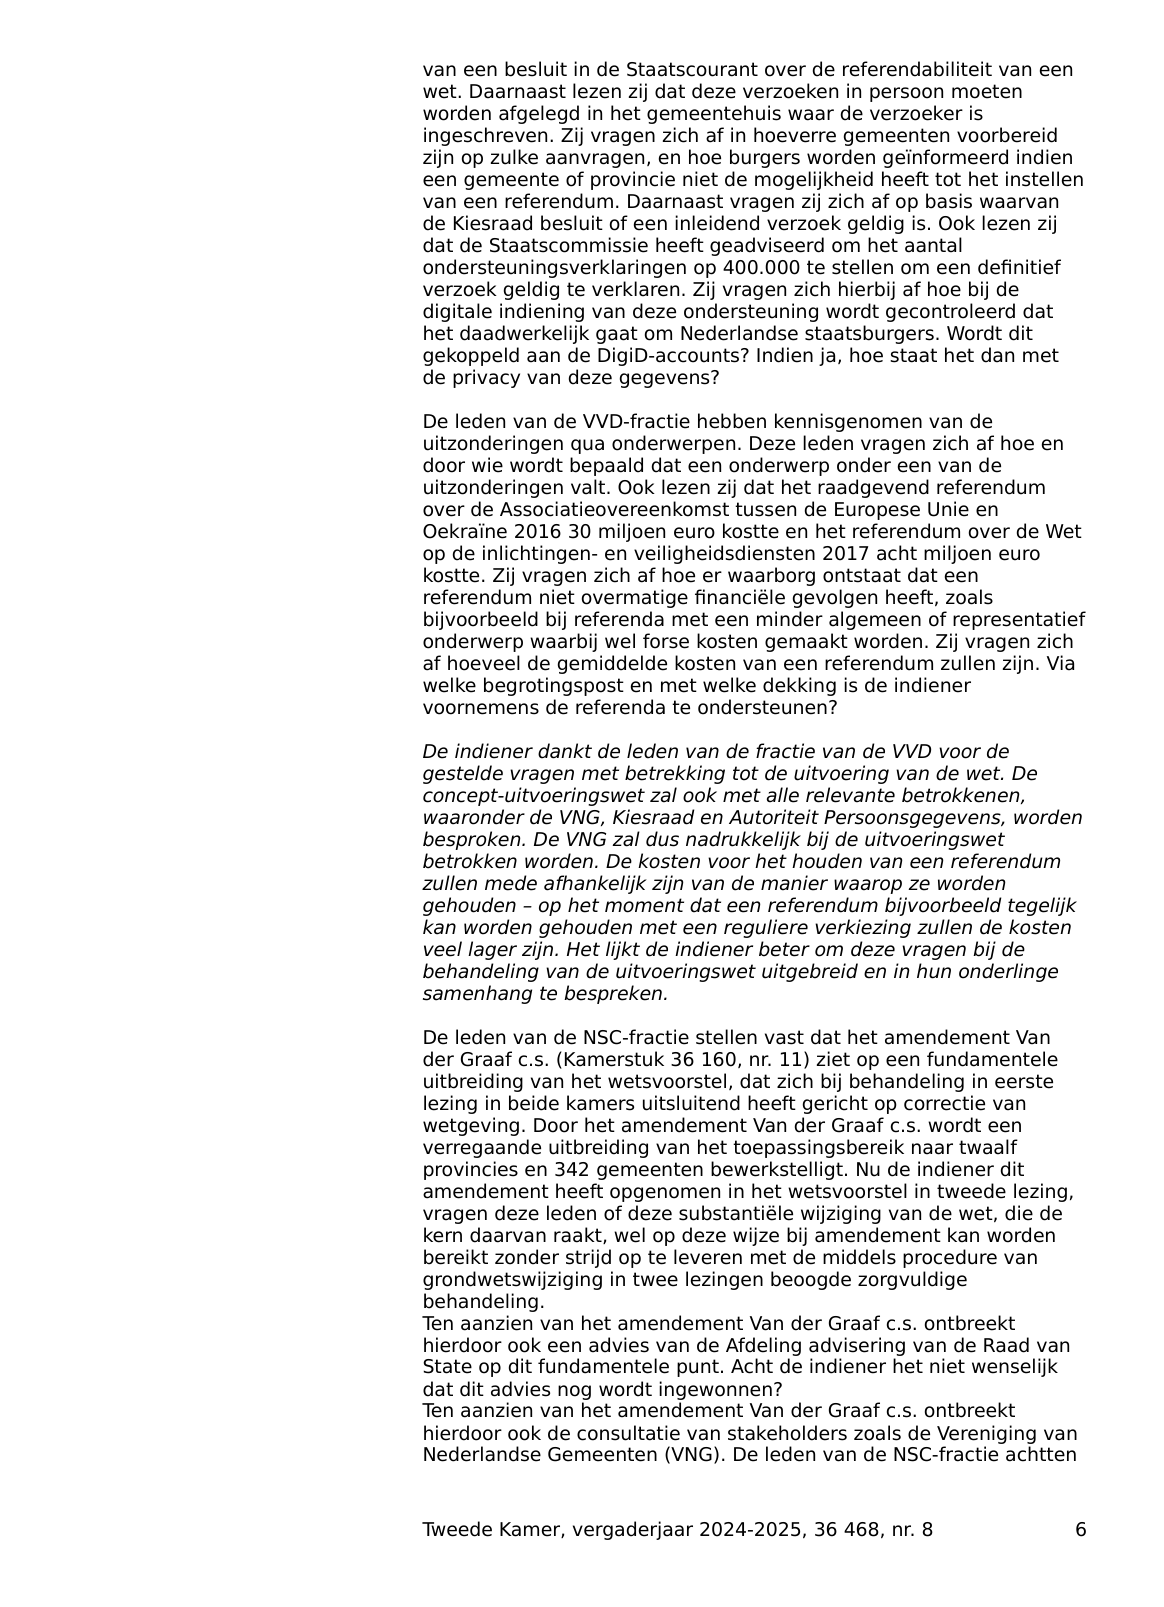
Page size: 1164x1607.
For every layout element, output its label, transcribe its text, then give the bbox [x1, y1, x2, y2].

text van een besluit in de Staatscourant over de referendabiliteit van een wet. Daarnaast lezen zij dat deze verzoeken in persoon moeten worden afgelegd in het gemeentehuis waar de verzoeker is ingeschreven. Zij vragen zich af in hoeverre gemeenten voorbereid zijn op zulke aanvragen, en hoe burgers worden geïnformeerd indien een gemeente of provincie niet de mogelijkheid heeft tot het instellen van een referendum. Daarnaast vragen zij zich af op basis waarvan de Kiesraad besluit of een inleidend verzoek geldig is. Ook lezen zij dat de Staatscommissie heeft geadviseerd om het aantal ondersteuningsverklaringen op 400.000 te stellen om een definitief verzoek geldig te verklaren. Zij vragen zich hierbij af hoe bij de digitale indiening van deze ondersteuning wordt gecontroleerd dat het daadwerkelijk gaat om Nederlandse staatsburgers. Wordt dit gekoppeld aan de DigiD-accounts? Indien ja, hoe staat het dan met de privacy van deze gegevens? [422, 59, 1087, 389]
text De leden van de NSC-fractie stellen vast dat het amendement Van der Graaf c.s. (Kamerstuk 36 160, nr. 11) ziet op een fundamentele uitbreiding van het wetsvoorstel, dat zich bij behandeling in eerste lezing in beide kamers uitsluitend heeft gericht op correctie van wetgeving. Door het amendement Van der Graaf c.s. wordt een verregaande uitbreiding van het toepassingsbereik naar twaalf provincies en 342 gemeenten bewerkstelligt. Nu de indiener dit amendement heeft opgenomen in het wetsvoorstel in tweede lezing, vragen deze leden of deze substantiële wijziging van de wet, die de kern daarvan raakt, wel op deze wijze bij amendement kan worden bereikt zonder strijd op te leveren met de middels procedure van grondwetswijziging in twee lezingen beoogde zorgvuldige behandeling. [422, 1027, 1087, 1312]
text De leden van de VVD-fractie hebben kennisgenomen van de uitzonderingen qua onderwerpen. Deze leden vragen zich af hoe en door wie wordt bepaald dat een onderwerp onder een van de uitzonderingen valt. Ook lezen zij dat het raadgevend referendum over de Associatieovereenkomst tussen de Europese Unie en Oekraïne 2016 30 miljoen euro kostte en het referendum over de Wet op de inlichtingen- en veiligheidsdiensten 2017 acht miljoen euro kostte. Zij vragen zich af hoe er waarborg ontstaat dat een referendum niet overmatige financiële gevolgen heeft, zoals bijvoorbeeld bij referenda met een minder algemeen of representatief onderwerp waarbij wel forse kosten gemaakt worden. Zij vragen zich af hoeveel de gemiddelde kosten van een referendum zullen zijn. Via welke begrotingspost en met welke dekking is de indiener voornemens de referenda te ondersteunen? [422, 411, 1087, 719]
text De indiener dankt de leden van de fractie van de VVD voor de gestelde vragen met betrekking tot de uitvoering van de wet. De concept-uitvoeringswet zal ook met alle relevante betrokkenen, waaronder de VNG, Kiesraad en Autoriteit Persoonsgegevens, worden besproken. De VNG zal dus nadrukkelijk bij de uitvoeringswet betrokken worden. De kosten voor het houden van een referendum zullen mede afhankelijk zijn van de manier waarop ze worden gehouden – op het moment dat een referendum bijvoorbeeld tegelijk kan worden gehouden met een reguliere verkiezing zullen de kosten veel lager zijn. Het lijkt de indiener beter om deze vragen bij de behandeling van de uitvoeringswet uitgebreid en in hun onderlinge samenhang te bespreken. [422, 741, 1087, 1004]
text Ten aanzien van het amendement Van der Graaf c.s. ontbreekt hierdoor ook de consultatie van stakeholders zoals de Vereniging van Nederlandse Gemeenten (VNG). De leden van de NSC-fractie achtten [422, 1400, 1087, 1466]
text Ten aanzien van het amendement Van der Graaf c.s. ontbreekt hierdoor ook een advies van de Afdeling advisering van de Raad van State op dit fundamentele punt. Acht de indiener het niet wenselijk dat dit advies nog wordt ingewonnen? [422, 1312, 1087, 1400]
